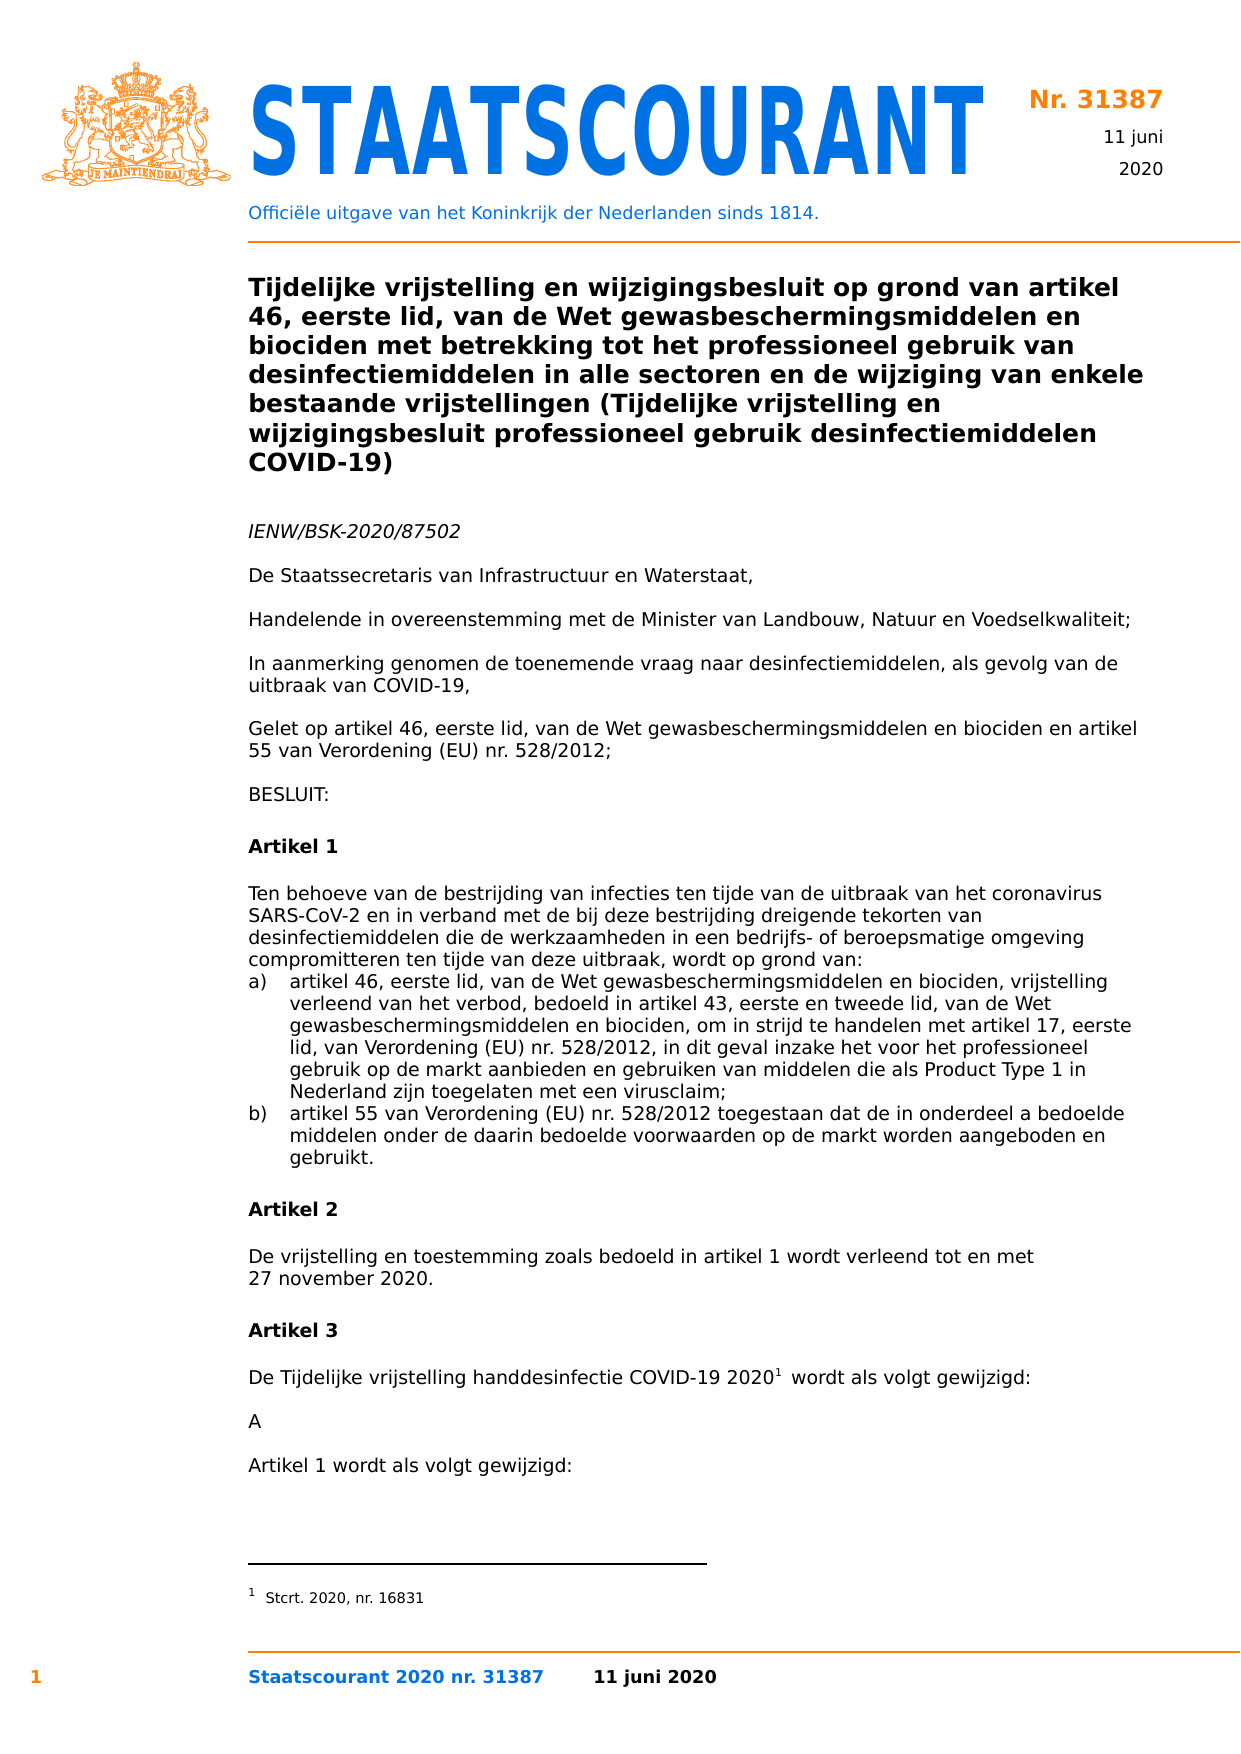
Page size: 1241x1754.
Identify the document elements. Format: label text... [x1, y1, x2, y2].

text In aanmerking genomen de toenemende vraag naar desinfectiemiddelen, als gevolg van de uitbraak van COVID-19, [248, 652, 1163, 696]
subtitle Artikel 1 [248, 836, 1163, 858]
table_header [25, 62, 248, 241]
subtitle Artikel 3 [248, 1320, 1163, 1342]
text IENW/BSK-2020/87502 [248, 521, 1163, 543]
text De vrijstelling en toestemming zoals bedoeld in artikel 1 wordt verleend tot en met 27 november 2020. [248, 1246, 1163, 1290]
text Handelende in overeenstemming met de Minister van Landbouw, Natuur en Voedselkwaliteit; [248, 609, 1163, 631]
table_cell 11 juni [998, 121, 1240, 153]
table_cell 2020 [998, 153, 1240, 203]
text A [248, 1411, 1163, 1433]
table_cell Officiële uitgave van het Koninkrijk der Nederlanden sinds 1814. [248, 203, 1240, 241]
text BESLUIT: [248, 784, 1163, 806]
text De Staatssecretaris van Infrastructuur en Waterstaat, [248, 565, 1163, 587]
text Gelet op artikel 46, eerste lid, van de Wet gewasbeschermingsmiddelen en biociden en artikel 55 van Verordening (EU) nr. 528/2012; [248, 718, 1163, 762]
text Stcrt. 2020, nr. 16831 [248, 1586, 1163, 1608]
table_header STAATSCOURANT [248, 62, 998, 203]
text De Tijdelijke vrijstelling handdesinfectie COVID-19 2020 wordt als volgt gewijzigd: [248, 1367, 1163, 1389]
picture [41, 62, 231, 186]
subtitle Tijdelijke vrijstelling en wijzigingsbesluit op grond van artikel 46, eerste lid, van de Wet gewasbeschermingsmiddelen en biociden met betrekking tot het professioneel gebruik van desinfectiemiddelen in alle sectoren en de wijziging van enkele bestaande vrijstellingen (Tijdelijke vrijstelling en wijzigingsbesluit professioneel gebruik desinfectiemiddelen COVID-19) [248, 273, 1163, 477]
text b) artikel 55 van Verordening (EU) nr. 528/2012 toegestaan dat de in onderdeel a bedoelde middelen onder de daarin bedoelde voorwaarden op de markt worden aangeboden en gebruikt. [248, 1103, 1163, 1169]
text a) artikel 46, eerste lid, van de Wet gewasbeschermingsmiddelen en biociden, vrijstelling verleend van het verbod, bedoeld in artikel 43, eerste en tweede lid, van de Wet gewasbeschermingsmiddelen en biociden, om in strijd te handelen met artikel 17, eerste lid, van Verordening (EU) nr. 528/2012, in dit geval inzake het voor het professioneel gebruik op de markt aanbieden en gebruiken van middelen die als Product Type 1 in Nederland zijn toegelaten met een virusclaim; [248, 971, 1163, 1103]
table_header Nr. 31387 [998, 62, 1240, 121]
text Ten behoeve van de bestrijding van infecties ten tijde van de uitbraak van het coronavirus SARS-CoV-2 en in verband met de bij deze bestrijding dreigende tekorten van desinfectiemiddelen die de werkzaamheden in een bedrijfs- of beroepsmatige omgeving compromitteren ten tijde van deze uitbraak, wordt op grond van: [248, 883, 1163, 971]
text Artikel 1 wordt als volgt gewijzigd: [248, 1454, 1163, 1476]
subtitle Artikel 2 [248, 1199, 1163, 1221]
